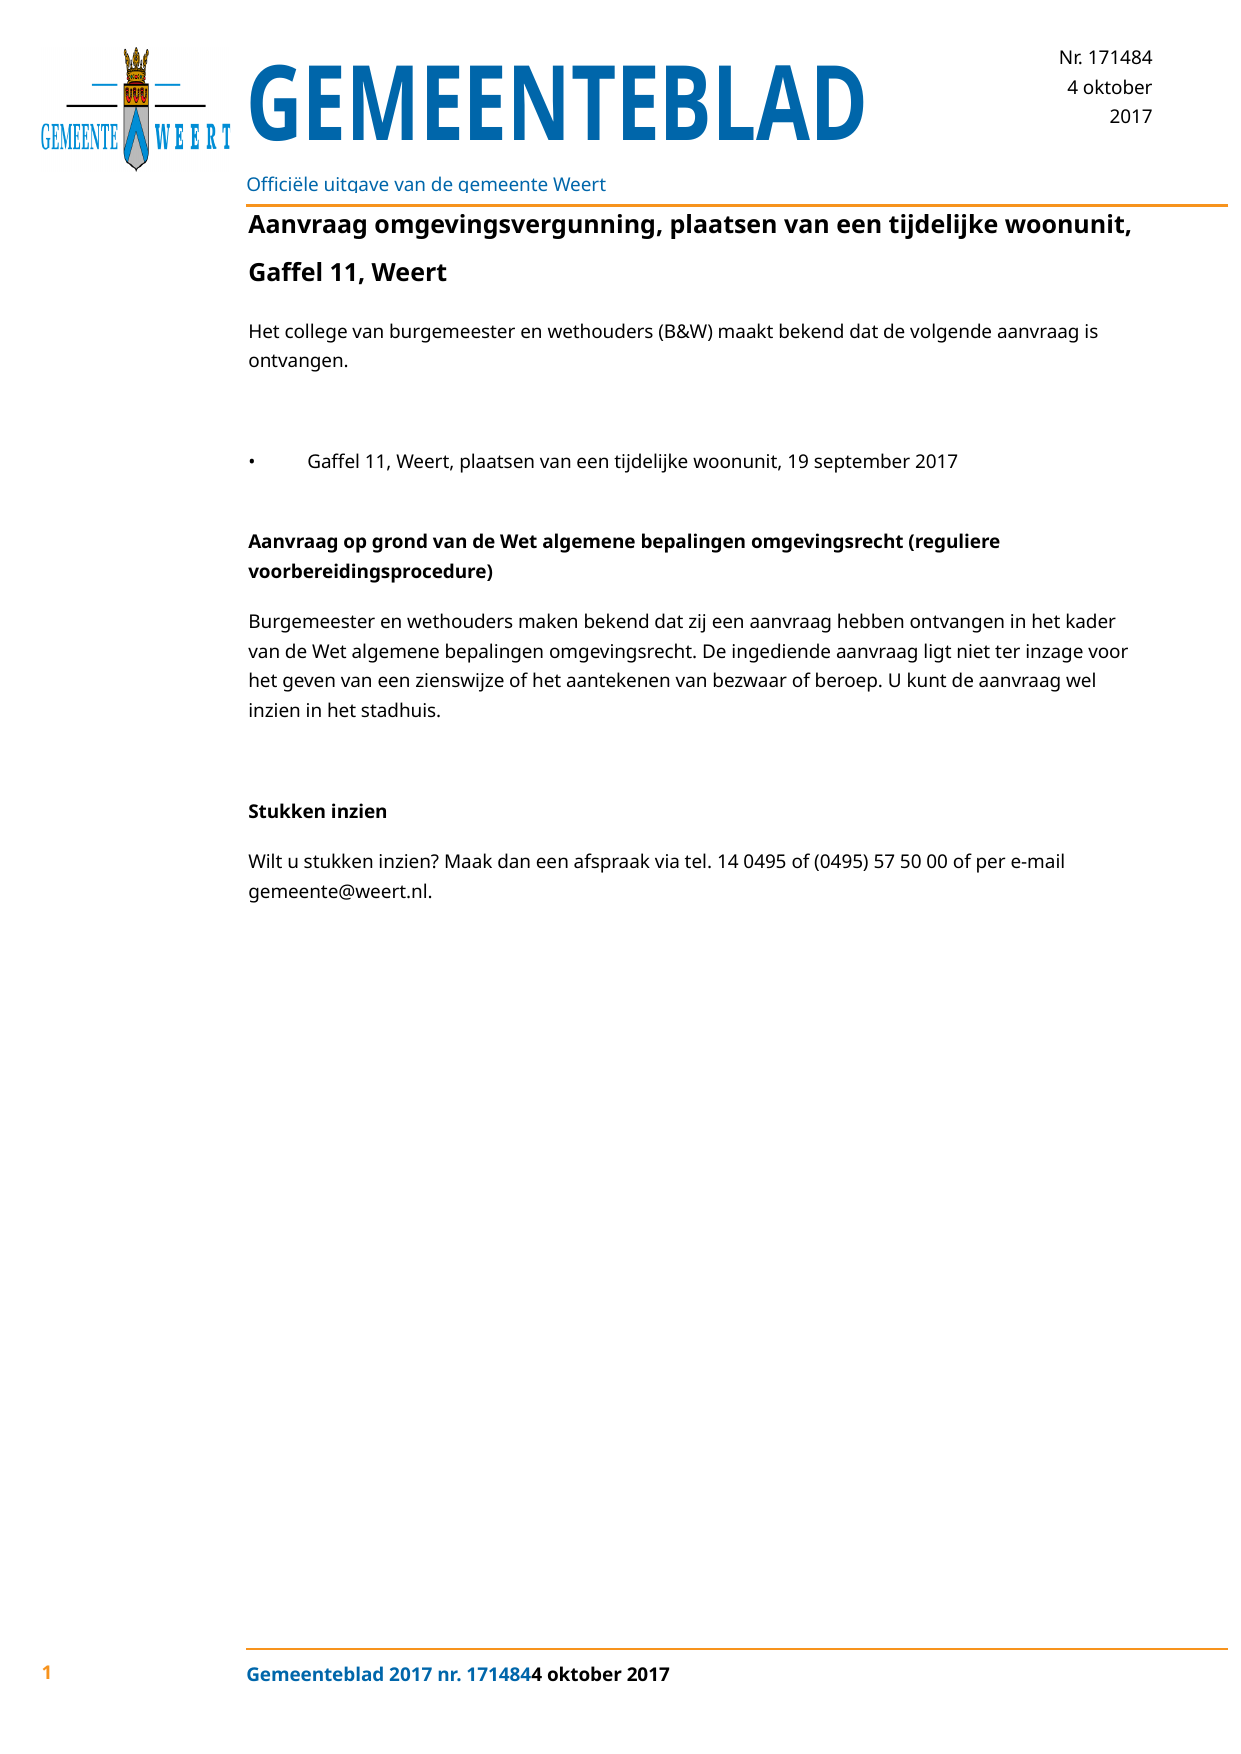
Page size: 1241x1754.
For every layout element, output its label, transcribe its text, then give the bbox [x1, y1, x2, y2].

list Gaffel 11, Weert, plaatsen van een tijdelijke woonunit, 19 september 2017 [248, 448, 1152, 474]
text Aanvraag omgevingsvergunning, plaatsen van een tijdelijke woonunit, Gaffel 11, Weert [248, 207, 1152, 288]
picture [41, 47, 231, 172]
text Wilt u stukken inzien? Maak dan een afspraak via tel. 14 0495 of (0495) 57 50 00 of per e-mail gemeente@weert.nl. [248, 848, 1152, 904]
text Aanvraag op grond van de Wet algemene bepalingen omgevingsrecht (reguliere voorbereidingsprocedure) [248, 528, 1152, 584]
text Het college van burgemeester en wethouders (B&W) maakt bekend dat de volgende aanvraag is ontvangen. [248, 318, 1152, 373]
text Stukken inzien [248, 798, 1152, 824]
text Burgemeester en wethouders maken bekend dat zij een aanvraag hebben ontvangen in het kader van de Wet algemene bepalingen omgevingsrecht. De ingediende aanvraag ligt niet ter inzage voor het geven van een zienswijze of het aantekenen van bezwaar of beroep. U kunt de aanvraag wel inzien in het stadhuis. [248, 608, 1152, 723]
